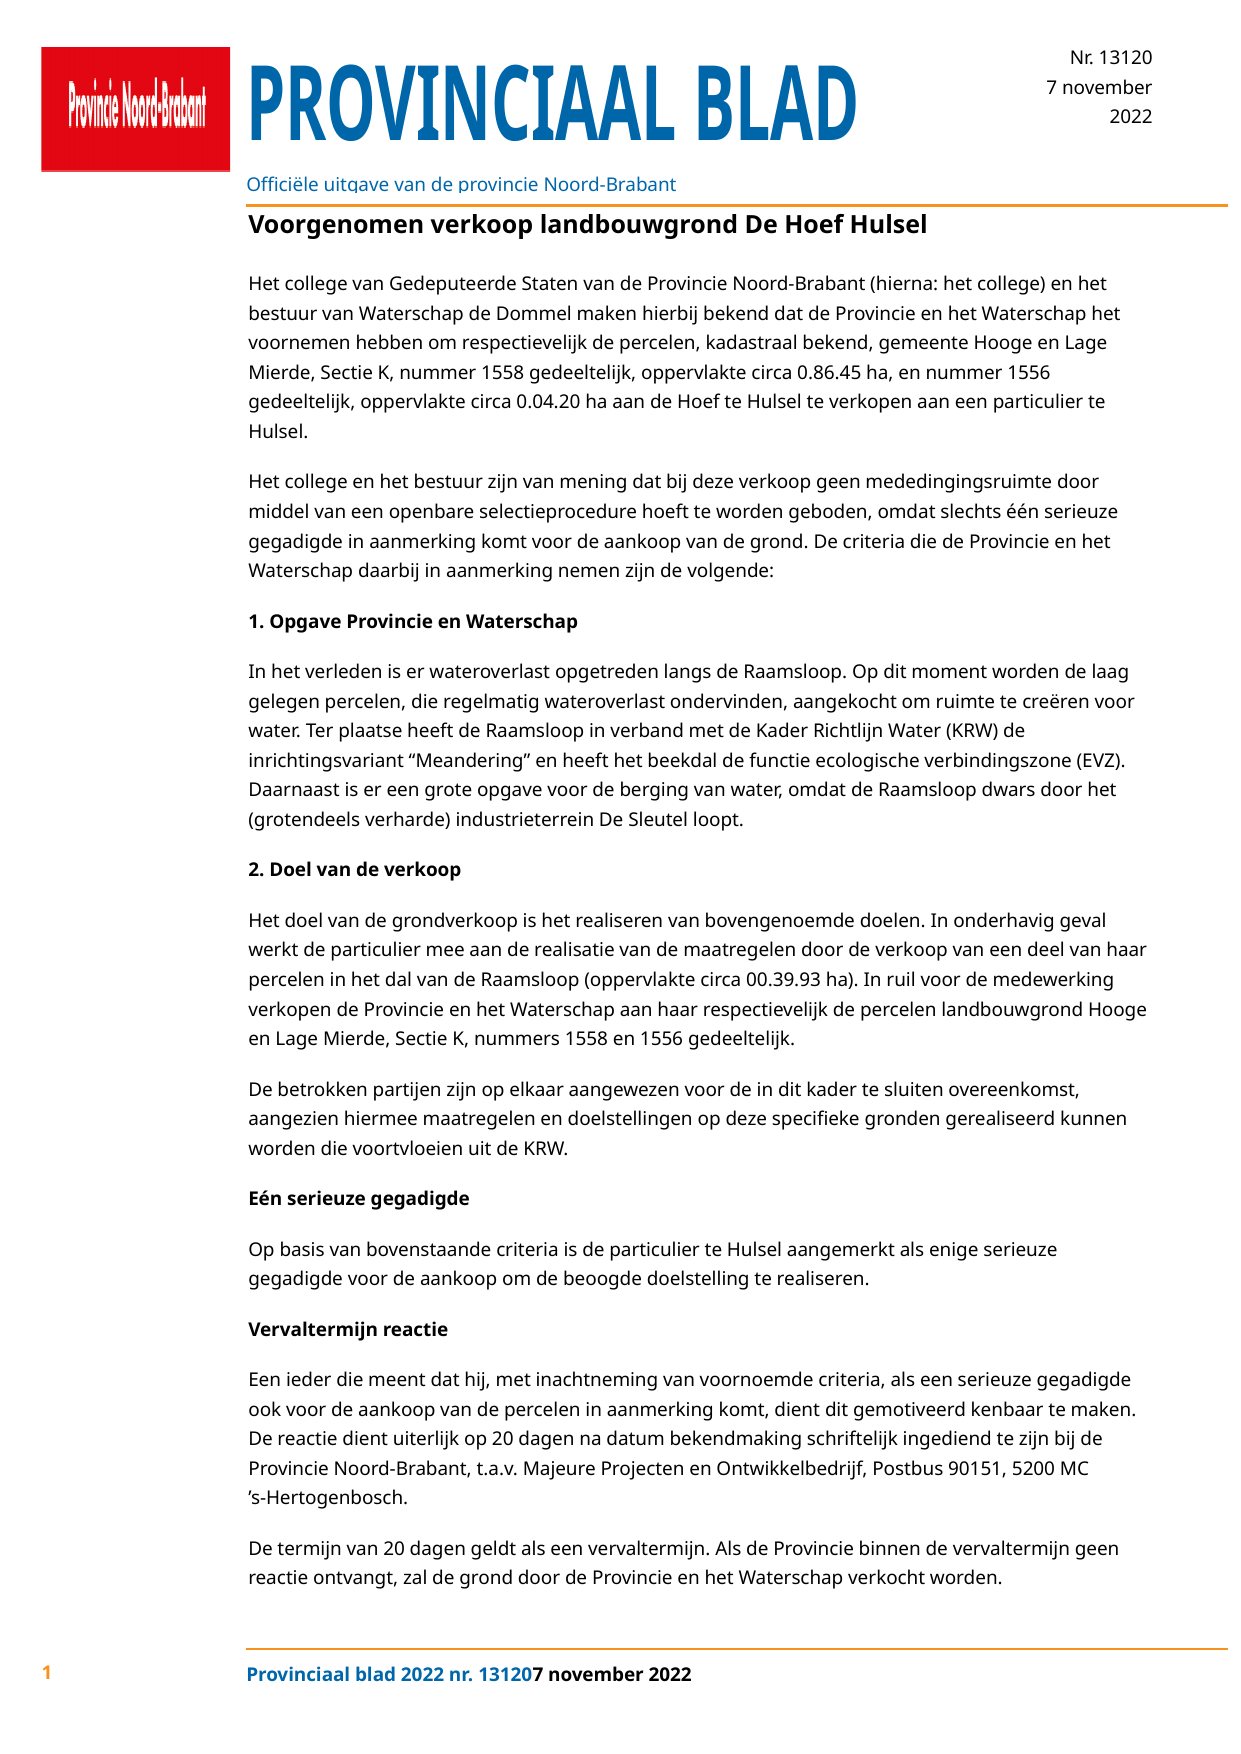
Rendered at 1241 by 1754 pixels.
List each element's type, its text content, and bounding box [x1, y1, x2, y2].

text Op basis van bovenstaande criteria is de particulier te Hulsel aangemerkt als enige serieuze gegadigde voor de aankoop om de beoogde doelstelling te realiseren. [248, 1236, 1152, 1291]
text In het verleden is er wateroverlast opgetreden langs de Raamsloop. Op dit moment worden de laag gelegen percelen, die regelmatig wateroverlast ondervinden, aangekocht om ruimte te creëren voor water. Ter plaatse heeft de Raamsloop in verband met de Kader Richtlijn Water (KRW) de inrichtingsvariant “Meandering” en heeft het beekdal de functie ecologische verbindingszone (EVZ). Daarnaast is er een grote opgave voor de berging van water, omdat de Raamsloop dwars door het (grotendeels verharde) industrieterrein De Sleutel loopt. [248, 658, 1152, 832]
text Het college en het bestuur zijn van mening dat bij deze verkoop geen mededingingsruimte door middel van een openbare selectieprocedure hoeft te worden geboden, omdat slechts één serieuze gegadigde in aanmerking komt voor de aankoop van de grond. De criteria die de Provincie en het Waterschap daarbij in aanmerking nemen zijn de volgende: [248, 469, 1152, 583]
text Het doel van de grondverkoop is het realiseren van bovengenoemde doelen. In onderhavig geval werkt de particulier mee aan de realisatie van de maatregelen door de verkoop van een deel van haar percelen in het dal van de Raamsloop (oppervlakte circa 00.39.93 ha). In ruil voor de medewerking verkopen de Provincie en het Waterschap aan haar respectievelijk de percelen landbouwgrond Hooge en Lage Mierde, Sectie K, nummers 1558 en 1556 gedeeltelijk. [248, 907, 1152, 1051]
text De termijn van 20 dagen geldt als een vervaltermijn. Als de Provincie binnen de vervaltermijn geen reactie ontvangt, zal de grond door de Provincie en het Waterschap verkocht worden. [248, 1535, 1152, 1590]
picture [41, 47, 231, 172]
text Vervaltermijn reactie [248, 1316, 1152, 1341]
text De betrokken partijen zijn op elkaar aangewezen voor de in dit kader te sluiten overeenkomst, aangezien hiermee maatregelen en doelstellingen op deze specifieke gronden gerealiseerd kunnen worden die voortvloeien uit de KRW. [248, 1076, 1152, 1161]
text Een ieder die meent dat hij, met inachtneming van voornoemde criteria, als een serieuze gegadigde ook voor de aankoop van de percelen in aanmerking komt, dient dit gemotiveerd kenbaar te maken. De reactie dient uiterlijk op 20 dagen na datum bekendmaking schriftelijk ingediend te zijn bij de Provincie Noord-Brabant, t.a.v. Majeure Projecten en Ontwikkelbedrijf, Postbus 90151, 5200 MC ’s‑Hertogenbosch. [248, 1366, 1152, 1510]
text 1. Opgave Provincie en Waterschap [248, 608, 1152, 633]
text Voorgenomen verkoop landbouwgrond De Hoef Hulsel [248, 207, 1152, 241]
text Het college van Gedeputeerde Staten van de Provincie Noord-Brabant (hierna: het college) en het bestuur van Waterschap de Dommel maken hierbij bekend dat de Provincie en het Waterschap het voornemen hebben om respectievelijk de percelen, kadastraal bekend, gemeente Hooge en Lage Mierde, Sectie K, nummer 1558 gedeeltelijk, oppervlakte circa 0.86.45 ha, en nummer 1556 gedeeltelijk, oppervlakte circa 0.04.20 ha aan de Hoef te Hulsel te verkopen aan een particulier te Hulsel. [248, 270, 1152, 444]
text Eén serieuze gegadigde [248, 1185, 1152, 1211]
text 2. Doel van de verkoop [248, 857, 1152, 882]
